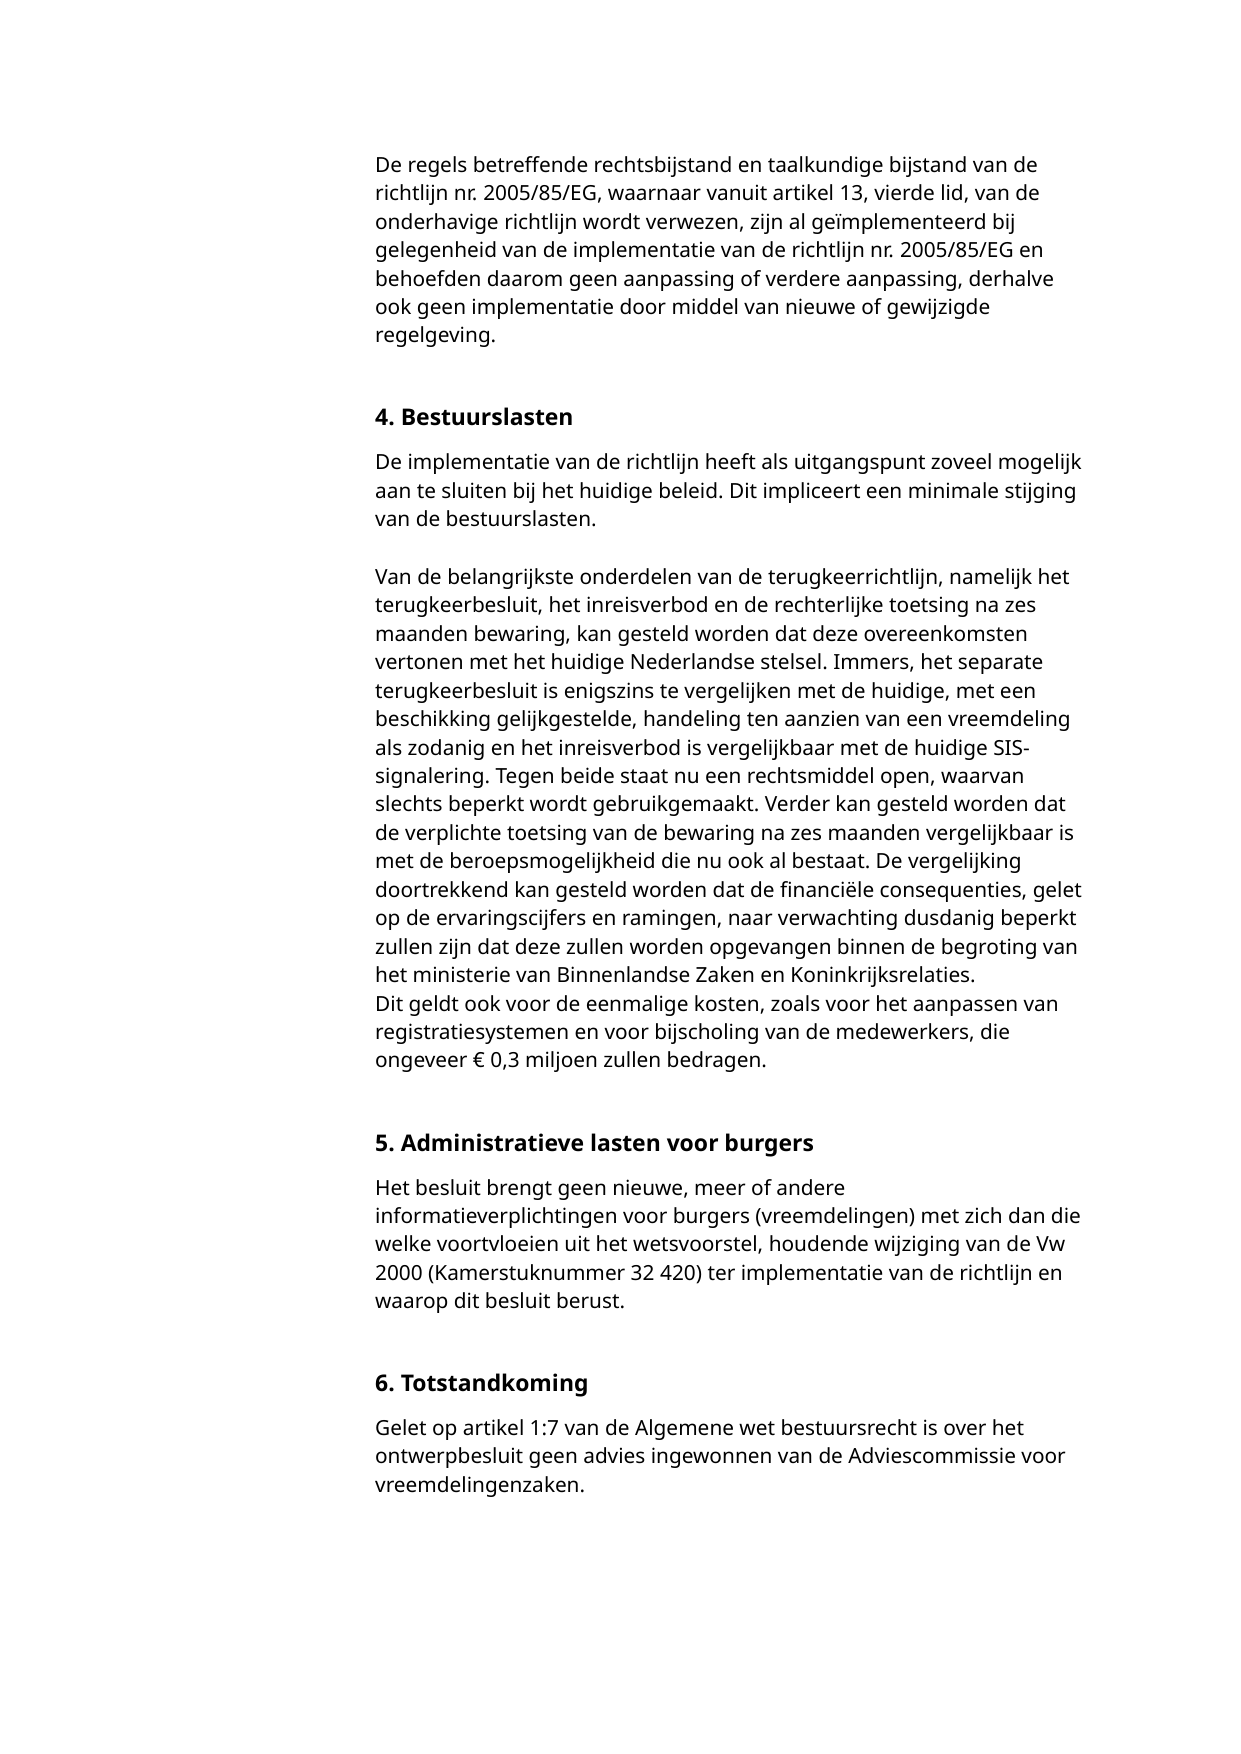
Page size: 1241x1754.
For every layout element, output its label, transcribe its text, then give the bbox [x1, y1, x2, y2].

text Dit geldt ook voor de eenmalige kosten, zoals voor het aanpassen van registratiesystemen en voor bijscholing van de medewerkers, die ongeveer € 0,3 miljoen zullen bedragen. [375, 989, 1090, 1074]
text De implementatie van de richtlijn heeft als uitgangspunt zoveel mogelijk aan te sluiten bij het huidige beleid. Dit impliceert een minimale stijging van de bestuurslasten. [375, 447, 1090, 533]
text Van de belangrijkste onderdelen van de terugkeerrichtlijn, namelijk het terugkeerbesluit, het inreisverbod en de rechterlijke toetsing na zes maanden bewaring, kan gesteld worden dat deze overeenkomsten vertonen met het huidige Nederlandse stelsel. Immers, het separate terugkeerbesluit is enigszins te vergelijken met de huidige, met een beschikking gelijkgestelde, handeling ten aanzien van een vreemdeling als zodanig en het inreisverbod is vergelijkbaar met de huidige SIS-signalering. Tegen beide staat nu een rechtsmiddel open, waarvan slechts beperkt wordt gebruikgemaakt. Verder kan gesteld worden dat de verplichte toetsing van de bewaring na zes maanden vergelijkbaar is met de beroepsmogelijkheid die nu ook al bestaat. De vergelijking doortrekkend kan gesteld worden dat de financiële consequenties, gelet op de ervaringscijfers en ramingen, naar verwachting dusdanig beperkt zullen zijn dat deze zullen worden opgevangen binnen de begroting van het ministerie van Binnenlandse Zaken en Koninkrijksrelaties. [375, 562, 1090, 989]
subtitle 6. Totstandkoming [375, 1367, 1090, 1398]
text Het besluit brengt geen nieuwe, meer of andere informatieverplichtingen voor burgers (vreemdelingen) met zich dan die welke voortvloeien uit het wetsvoorstel, houdende wijziging van de Vw 2000 (Kamerstuknummer 32 420) ter implementatie van de richtlijn en waarop dit besluit berust. [375, 1173, 1090, 1315]
subtitle 4. Bestuurslasten [375, 401, 1090, 432]
text De regels betreffende rechtsbijstand en taalkundige bijstand van de richtlijn nr. 2005/85/EG, waarnaar vanuit artikel 13, vierde lid, van de onderhavige richtlijn wordt verwezen, zijn al geïmplementeerd bij gelegenheid van de implementatie van de richtlijn nr. 2005/85/EG en behoefden daarom geen aanpassing of verdere aanpassing, derhalve ook geen implementatie door middel van nieuwe of gewijzigde regelgeving. [375, 150, 1090, 349]
text Gelet op artikel 1:7 van de Algemene wet bestuursrecht is over het ontwerpbesluit geen advies ingewonnen van de Adviescommissie voor vreemdelingenzaken. [375, 1413, 1090, 1498]
subtitle 5. Administratieve lasten voor burgers [375, 1126, 1090, 1158]
